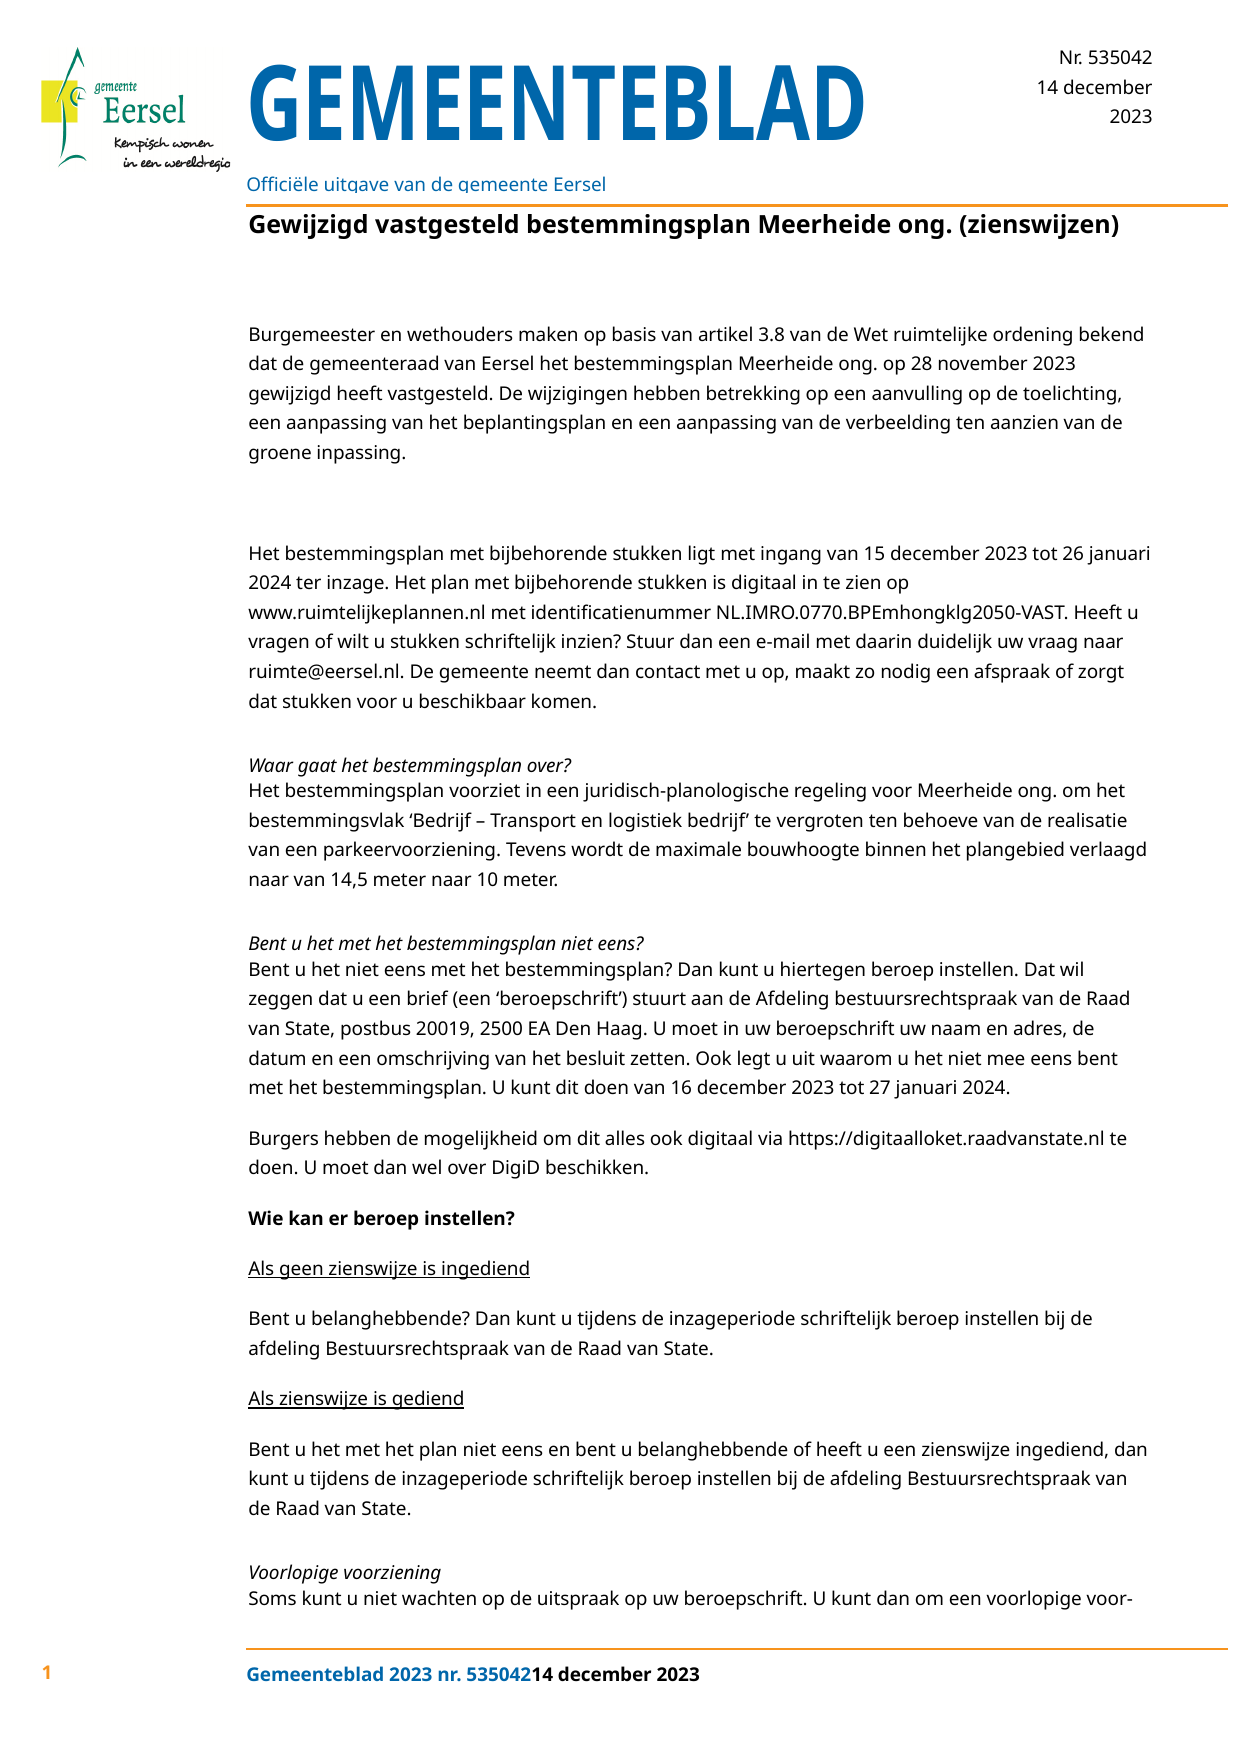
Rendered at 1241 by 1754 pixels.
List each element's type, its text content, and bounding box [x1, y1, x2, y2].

text Burgemeester en wethouders maken op basis van artikel 3.8 van de Wet ruimtelijke ordening bekend dat de gemeenteraad van Eersel het bestemmingsplan Meerheide ong. op 28 november 2023 gewijzigd heeft vastgesteld. De wijzigingen hebben betrekking op een aanvulling op de toelichting, een aanpassing van het beplantingsplan en een aanpassing van de verbeelding ten aanzien van de groene inpassing. [248, 321, 1152, 465]
text Bent u het met het bestemmingsplan niet eens? [248, 930, 1152, 956]
text Bent u het niet eens met het bestemmingsplan? Dan kunt u hiertegen beroep instellen. Dat wil zeggen dat u een brief (een ‘beroepschrift’) stuurt aan de Afdeling bestuursrechtspraak van de Raad van State, postbus 20019, 2500 EA Den Haag. U moet in uw beroepschrift uw naam en adres, de datum en een omschrijving van het besluit zetten. Ook legt u uit waarom u het niet mee eens bent met het bestemmingsplan. U kunt dit doen van 16 december 2023 tot 27 januari 2024. [248, 956, 1152, 1100]
text Als geen zienswijze is ingediend [248, 1255, 1152, 1281]
text Het bestemmingsplan met bijbehorende stukken ligt met ingang van 15 december 2023 tot 26 januari 2024 ter inzage. Het plan met bijbehorende stukken is digitaal in te zien op www.ruimtelijkeplannen.nl met identificatienummer NL.IMRO.0770.BPEmhongklg2050-VAST. Heeft u vragen of wilt u stukken schriftelijk inzien? Stuur dan een e-mail met daarin duidelijk uw vraag naar ruimte@eersel.nl. De gemeente neemt dan contact met u op, maakt zo nodig een afspraak of zorgt dat stukken voor u beschikbaar komen. [248, 540, 1152, 713]
text Waar gaat het bestemmingsplan over? [248, 752, 1152, 777]
picture [41, 47, 231, 172]
text Gewijzigd vastgesteld bestemmingsplan Meerheide ong. (zienswijzen) [248, 207, 1152, 241]
text Als zienswijze is gediend [248, 1386, 1152, 1411]
text Burgers hebben de mogelijkheid om dit alles ook digitaal via https://digitaalloket.raadvanstate.nl te doen. U moet dan wel over DigiD beschikken. [248, 1125, 1152, 1180]
text Soms kunt u niet wachten op de uitspraak op uw beroepschrift. U kunt dan om een voorlopige voor- [248, 1585, 1152, 1611]
text Bent u belanghebbende? Dan kunt u tijdens de inzageperiode schriftelijk beroep instellen bij de afdeling Bestuursrechtspraak van de Raad van State. [248, 1306, 1152, 1361]
text Het bestemmingsplan voorziet in een juridisch-planologische regeling voor Meerheide ong. om het bestemmingsvlak ‘Bedrijf – Transport en logistiek bedrijf’ te vergroten ten behoeve van de realisatie van een parkeervoorziening. Tevens wordt de maximale bouwhoogte binnen het plangebied verlaagd naar van 14,5 meter naar 10 meter. [248, 777, 1152, 892]
text Voorlopige voorziening [248, 1559, 1152, 1585]
text Bent u het met het plan niet eens en bent u belanghebbende of heeft u een zienswijze ingediend, dan kunt u tijdens de inzageperiode schriftelijk beroep instellen bij de afdeling Bestuursrechtspraak van de Raad van State. [248, 1436, 1152, 1521]
text Wie kan er beroep instellen? [248, 1205, 1152, 1230]
